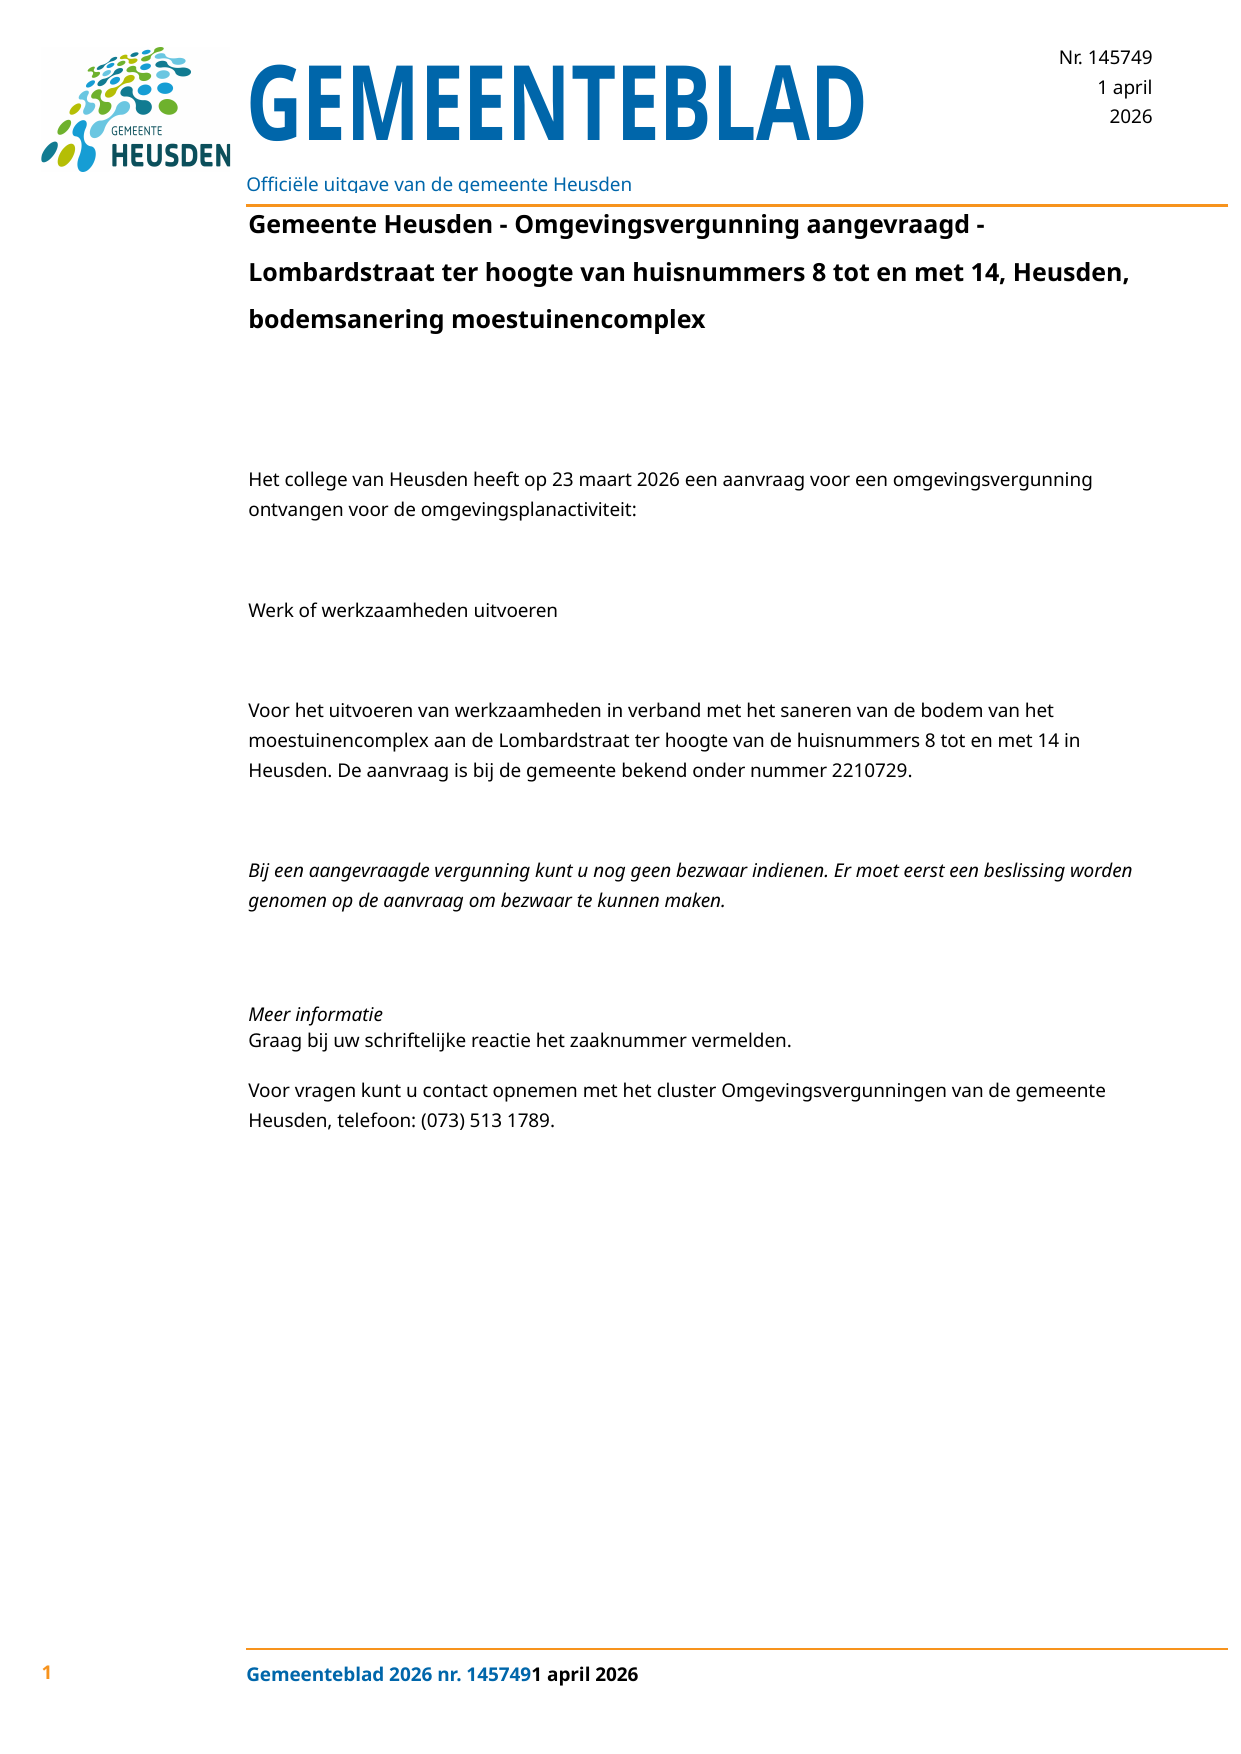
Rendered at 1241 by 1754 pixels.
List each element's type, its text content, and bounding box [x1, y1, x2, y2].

text Graag bij uw schriftelijke reactie het zaaknummer vermelden. [248, 1027, 1152, 1053]
picture [41, 47, 231, 172]
text Bij een aangevraagde vergunning kunt u nog geen bezwaar indienen. Er moet eerst een beslissing worden genomen op de aanvraag om bezwaar te kunnen maken. [248, 858, 1152, 913]
text Meer informatie [248, 1002, 1152, 1027]
text Gemeente Heusden - Omgevingsvergunning aangevraagd - Lombardstraat ter hoogte van huisnummers 8 tot en met 14, Heusden, bodemsanering moestuinencomplex [248, 207, 1152, 336]
text Werk of werkzaamheden uitvoeren [248, 597, 1152, 622]
text Het college van Heusden heeft op 23 maart 2026 een aanvraag voor een omgevingsvergunning ontvangen voor de omgevingsplanactiviteit: [248, 466, 1152, 522]
text Voor vragen kunt u contact opnemen met het cluster Omgevingsvergunningen van de gemeente Heusden, telefoon: (073) 513 1789. [248, 1078, 1152, 1133]
text Voor het uitvoeren van werkzaamheden in verband met het saneren van de bodem van het moestuinencomplex aan de Lombardstraat ter hoogte van de huisnummers 8 tot en met 14 in Heusden. De aanvraag is bij de gemeente bekend onder nummer 2210729. [248, 698, 1152, 782]
